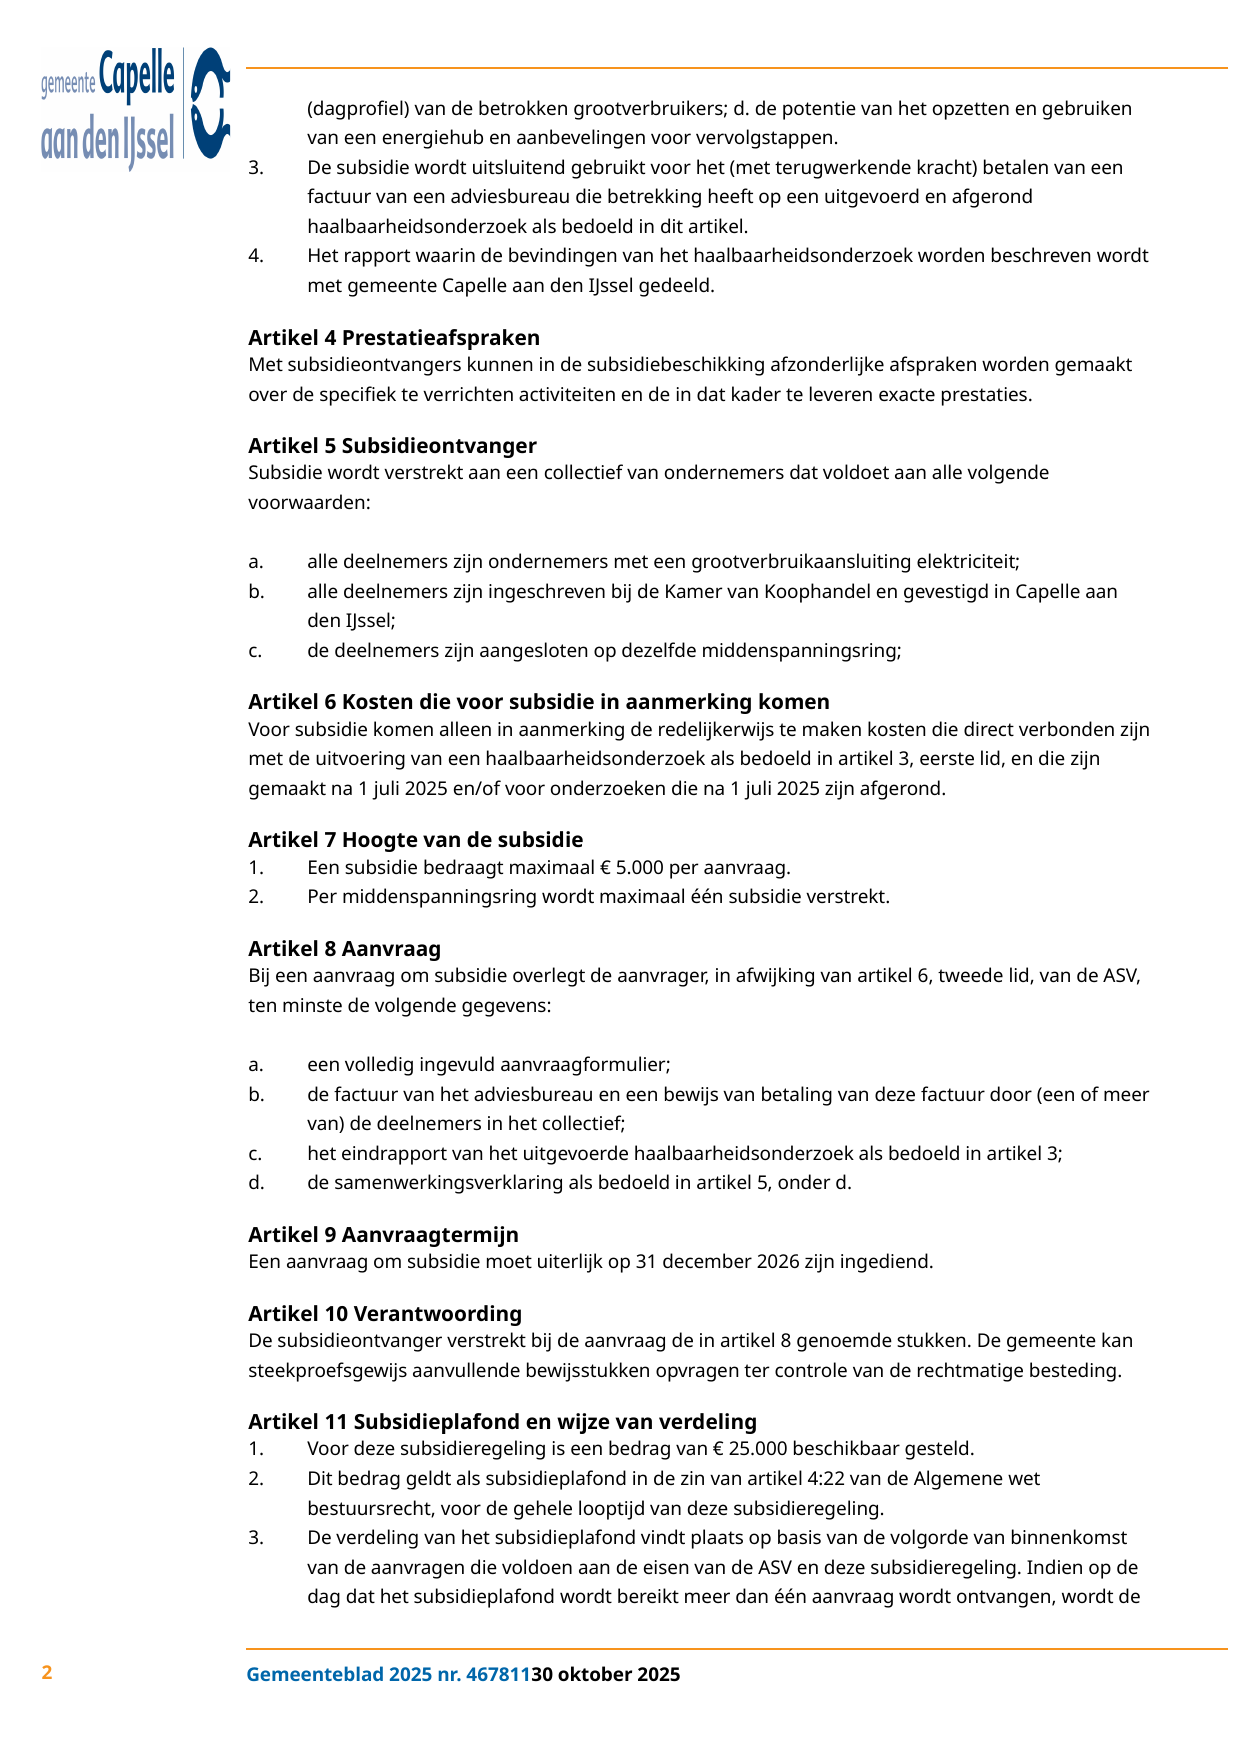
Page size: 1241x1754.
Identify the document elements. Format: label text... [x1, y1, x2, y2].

text Voor subsidie komen alleen in aanmerking de redelijkerwijs te maken kosten die direct verbonden zijn met de uitvoering van een haalbaarheidsonderzoek als bedoeld in artikel 3, eerste lid, en die zijn gemaakt na 1 juli 2025 en/of voor onderzoeken die na 1 juli 2025 zijn afgerond. [248, 716, 1152, 801]
list Dit bedrag geldt als subsidieplafond in de zin van artikel 4:22 van de Algemene wet bestuursrecht, voor de gehele looptijd van deze subsidieregeling. [248, 1465, 1152, 1521]
list De verdeling van het subsidieplafond vindt plaats op basis van de volgorde van binnenkomst van de aanvragen die voldoen aan de eisen van de ASV en deze subsidieregeling. Indien op de dag dat het subsidieplafond wordt bereikt meer dan één aanvraag wordt ontvangen, wordt de [248, 1524, 1152, 1609]
text Subsidie wordt verstrekt aan een collectief van ondernemers dat voldoet aan alle volgende voorwaarden: [248, 459, 1152, 515]
list het eindrapport van het uitgevoerde haalbaarheidsonderzoek als bedoeld in artikel 3; [248, 1140, 1152, 1166]
text Artikel 6 Kosten die voor subsidie in aanmerking komen [248, 687, 1152, 716]
text Artikel 5 Subsidieontvanger [248, 431, 1152, 459]
list een volledig ingevuld aanvraagformulier; [248, 1051, 1152, 1077]
list De subsidie wordt uitsluitend gebruikt voor het (met terugwerkende kracht) betalen van een factuur van een adviesbureau die betrekking heeft op een uitgevoerd en afgerond haalbaarheidsonderzoek als bedoeld in dit artikel. [248, 154, 1152, 239]
text Artikel 9 Aanvraagtermijn [248, 1220, 1152, 1248]
text Bij een aanvraag om subsidie overlegt de aanvrager, in afwijking van artikel 6, tweede lid, van de ASV, ten minste de volgende gegevens: [248, 962, 1152, 1018]
list Het rapport waarin de bevindingen van het haalbaarheidsonderzoek worden beschreven wordt met gemeente Capelle aan den IJssel gedeeld. [248, 243, 1152, 298]
picture [41, 47, 231, 172]
list Per middenspanningsring wordt maximaal één subsidie verstrekt. [248, 883, 1152, 909]
text De subsidieontvanger verstrekt bij de aanvraag de in artikel 8 genoemde stukken. De gemeente kan steekproefsgewijs aanvullende bewijsstukken opvragen ter controle van de rechtmatige besteding. [248, 1327, 1152, 1382]
list de deelnemers zijn aangesloten op dezelfde middenspanningsring; [248, 637, 1152, 663]
text Artikel 10 Verantwoording [248, 1299, 1152, 1327]
text Artikel 8 Aanvraag [248, 934, 1152, 962]
list Voor deze subsidieregeling is een bedrag van € 25.000 beschikbaar gesteld. [248, 1436, 1152, 1461]
list de factuur van het adviesbureau en een bewijs van betaling van deze factuur door (een of meer van) de deelnemers in het collectief; [248, 1081, 1152, 1136]
list (dagprofiel) van de betrokken grootverbruikers; d. de potentie van het opzetten en gebruiken van een energiehub en aanbevelingen voor vervolgstappen. [248, 95, 1152, 150]
text Een aanvraag om subsidie moet uiterlijk op 31 december 2026 zijn ingediend. [248, 1248, 1152, 1274]
list alle deelnemers zijn ingeschreven bij de Kamer van Koophandel en gevestigd in Capelle aan den IJssel; [248, 578, 1152, 633]
text Artikel 4 Prestatieafspraken [248, 323, 1152, 351]
text Met subsidieontvangers kunnen in de subsidiebeschikking afzonderlijke afspraken worden gemaakt over de specifiek te verrichten activiteiten en de in dat kader te leveren exacte prestaties. [248, 351, 1152, 406]
text Artikel 7 Hoogte van de subsidie [248, 826, 1152, 854]
list de samenwerkingsverklaring als bedoeld in artikel 5, onder d. [248, 1169, 1152, 1195]
list alle deelnemers zijn ondernemers met een grootverbruikaansluiting elektriciteit; [248, 548, 1152, 574]
list Een subsidie bedraagt maximaal € 5.000 per aanvraag. [248, 854, 1152, 880]
text Artikel 11 Subsidieplafond en wijze van verdeling [248, 1407, 1152, 1436]
